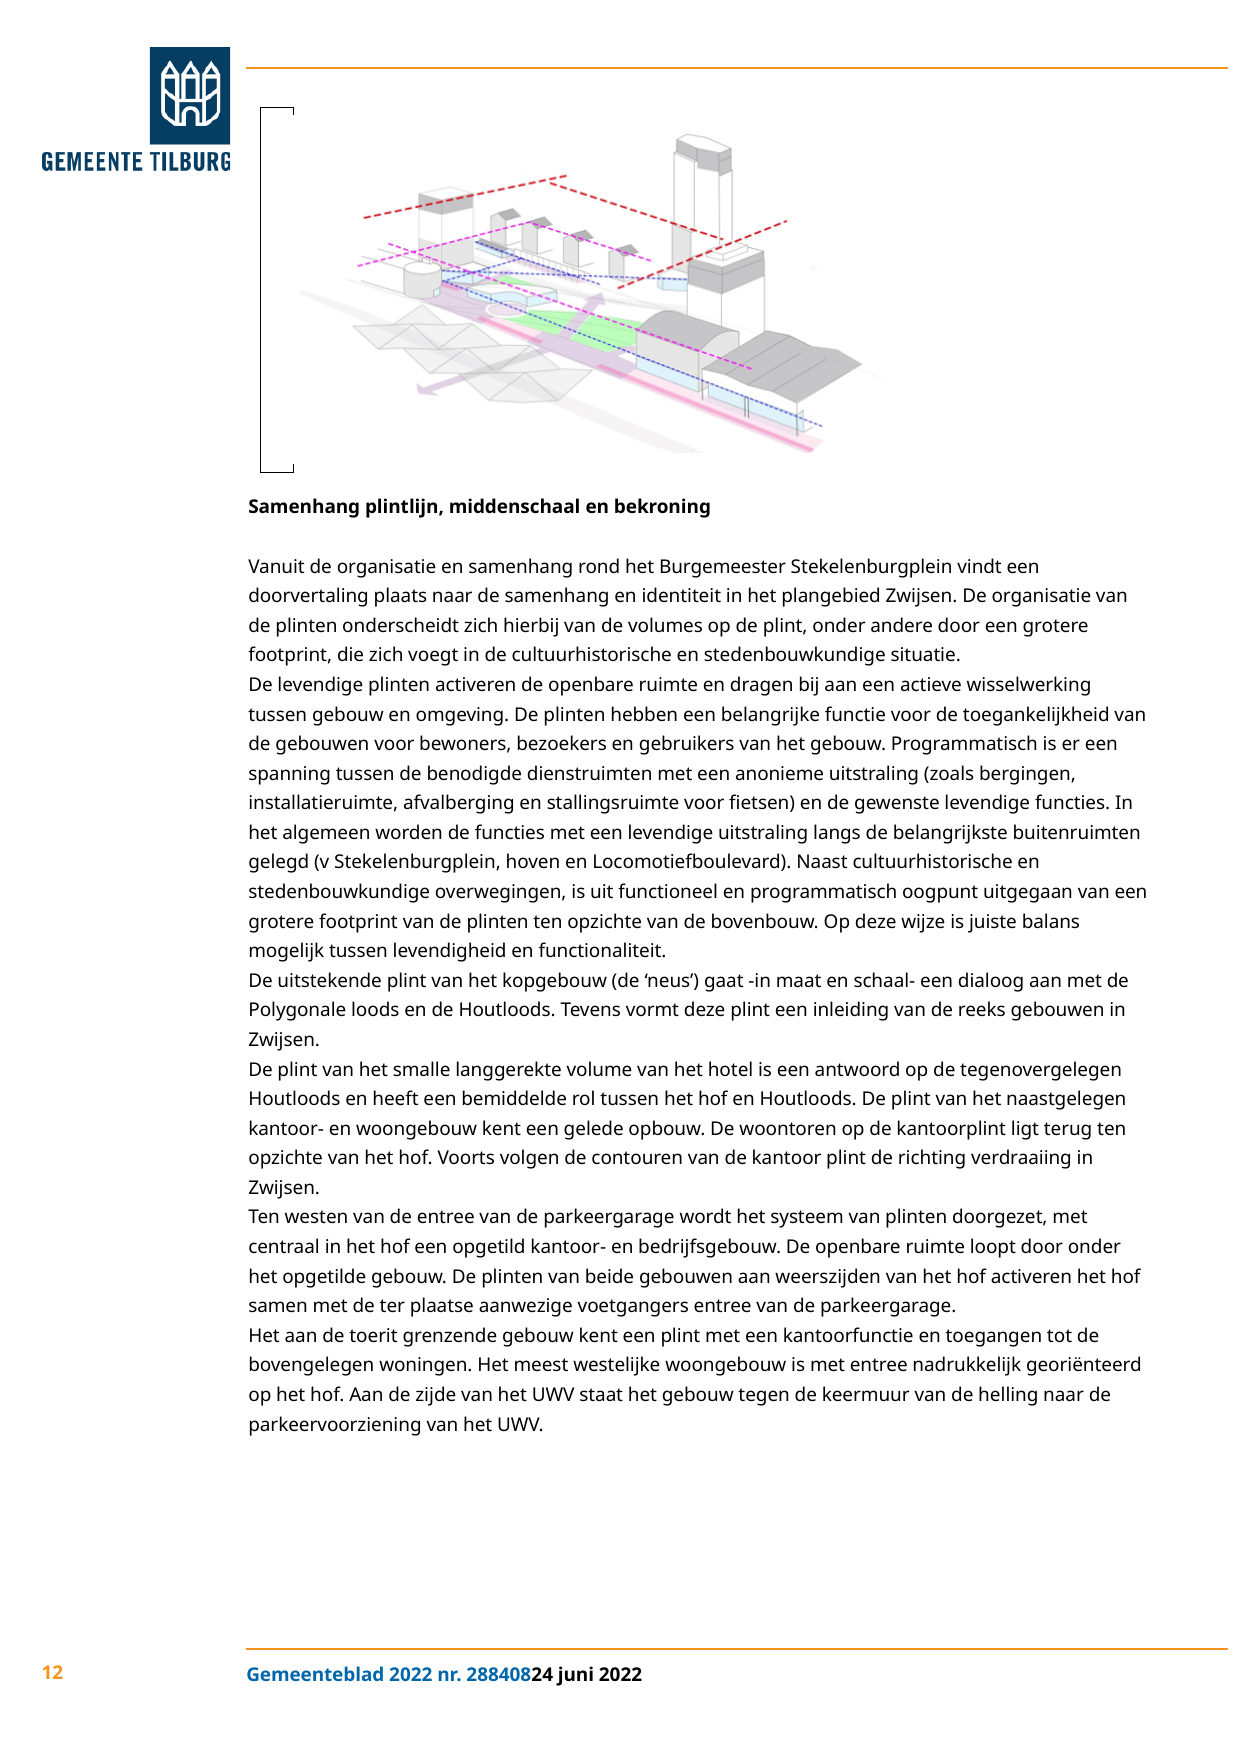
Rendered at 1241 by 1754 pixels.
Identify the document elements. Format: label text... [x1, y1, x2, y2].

text Ten westen van de entree van de parkeergarage wordt het systeem van plinten doorgezet, met centraal in het hof een opgetild kantoor- en bedrijfsgebouw. De openbare ruimte loopt door onder het opgetilde gebouw. De plinten van beide gebouwen aan weerszijden van het hof activeren het hof samen met de ter plaatse aanwezige voetgangers entree van de parkeergarage. [248, 1204, 1152, 1318]
text De plint van het smalle langgerekte volume van het hotel is een antwoord op de tegenovergelegen Houtloods en heeft een bemiddelde rol tussen het hof en Houtloods. De plint van het naastgelegen kantoor- en woongebouw kent een gelede opbouw. De woontoren op de kantoorplint ligt terug ten opzichte van het hof. Voorts volgen de contouren van de kantoor plint de richting verdraaiing in Zwijsen. [248, 1056, 1152, 1200]
text Vanuit de organisatie en samenhang rond het Burgemeester Stekelenburgplein vindt een doorvertaling plaats naar de samenhang en identiteit in het plangebied Zwijsen. De organisatie van de plinten onderscheidt zich hierbij van de volumes op de plint, onder andere door een grotere footprint, die zich voegt in de cultuurhistorische en stedenbouwkundige situatie. [248, 553, 1152, 667]
picture [41, 47, 231, 172]
text De uitstekende plint van het kopgebouw (de ‘neus’) gaat -in maat en schaal- een dialoog aan met de Polygonale loods en de Houtloods. Tevens vormt deze plint een inleiding van de reeks gebouwen in Zwijsen. [248, 967, 1152, 1052]
text De levendige plinten activeren de openbare ruimte en dragen bij aan een actieve wisselwerking tussen gebouw en omgeving. De plinten hebben een belangrijke functie voor de toegankelijkheid van de gebouwen voor bewoners, bezoekers en gebruikers van het gebouw. Programmatisch is er een spanning tussen de benodigde dienstruimten met een anonieme uitstraling (zoals bergingen, installatieruimte, afvalberging en stallingsruimte voor fietsen) en de gewenste levendige functies. In het algemeen worden de functies met een levendige uitstraling langs de belangrijkste buitenruimten gelegd (v Stekelenburgplein, hoven en Locomotiefboulevard). Naast cultuurhistorische en stedenbouwkundige overwegingen, is uit functioneel en programmatisch oogpunt uitgegaan van een grotere footprint van de plinten ten opzichte van de bovenbouw. Op deze wijze is juiste balans mogelijk tussen levendigheid en functionaliteit. [248, 671, 1152, 963]
text Het aan de toerit grenzende gebouw kent een plint met een kantoorfunctie en toegangen tot de bovengelegen woningen. Het meest westelijke woongebouw is met entree nadrukkelijk georiënteerd op het hof. Aan de zijde van het UWV staat het gebouw tegen de keermuur van de helling naar de parkeervoorziening van het UWV. [248, 1322, 1152, 1437]
picture [268, 115, 889, 464]
text Samenhang plintlijn, middenschaal en bekroning [248, 494, 1152, 519]
